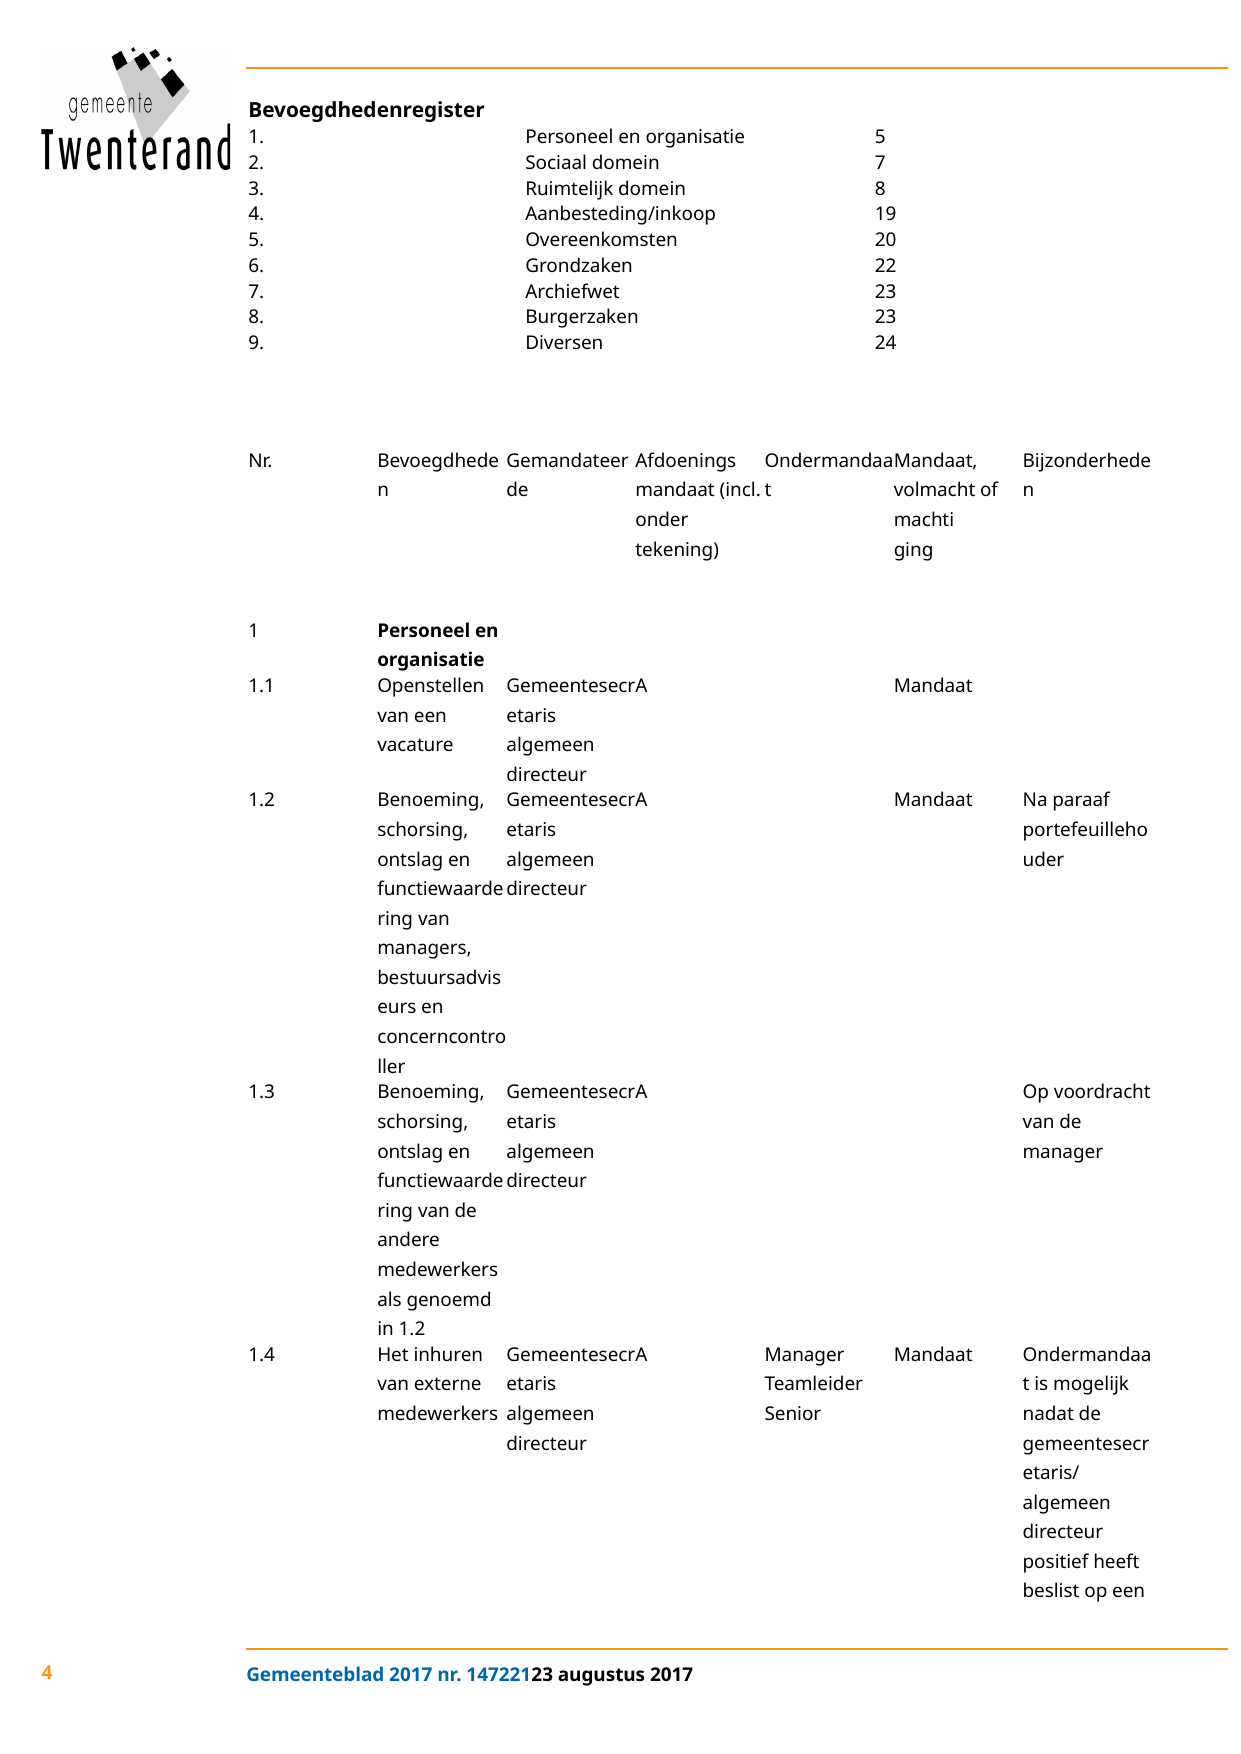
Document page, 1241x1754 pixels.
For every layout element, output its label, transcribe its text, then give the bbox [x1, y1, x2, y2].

table_cell 3. [248, 175, 525, 201]
table_header Gemandateerde [506, 447, 635, 591]
table_cell Na paraaf portefeuillehouder [1023, 787, 1152, 1079]
table_cell [764, 787, 893, 1079]
table_cell [764, 591, 893, 617]
table_cell 7 [875, 149, 1152, 175]
table_cell Op voordracht van de manager [1023, 1079, 1152, 1341]
table_cell [764, 617, 893, 672]
table_cell 22 [875, 252, 1152, 278]
table_cell Personeel en organisatie [377, 617, 506, 672]
table_header 1. [248, 124, 525, 149]
text Bevoegdhedenregister [248, 95, 1152, 123]
table_header 5 [875, 124, 1152, 149]
table_header Mandaat, volmacht of machti ging [894, 447, 1022, 591]
table_cell Mandaat [894, 1341, 1022, 1603]
table_cell 19 [875, 201, 1152, 226]
table_cell 9. [248, 329, 525, 355]
table_cell [764, 1079, 893, 1341]
table_cell 8. [248, 304, 525, 329]
table_cell [248, 591, 377, 617]
table_cell A [635, 787, 764, 1079]
table_cell 20 [875, 226, 1152, 252]
table_cell Grondzaken [525, 252, 874, 278]
table_cell Mandaat [894, 672, 1022, 787]
table_header Afdoenings mandaat (incl. onder tekening) [635, 447, 764, 591]
table_cell Diversen [525, 329, 874, 355]
table_cell Gemeentesecretaris algemeen directeur [506, 787, 635, 1079]
table_cell 23 [875, 304, 1152, 329]
table_cell Benoeming, schorsing, ontslag en functiewaardering van de andere medewerkers als genoemd in 1.2 [377, 1079, 506, 1341]
table_cell 24 [875, 329, 1152, 355]
table_cell [506, 591, 635, 617]
table_cell [894, 617, 1022, 672]
table_cell Gemeentesecretaris algemeen directeur [506, 1341, 635, 1603]
picture [41, 47, 231, 172]
table_cell A [635, 672, 764, 787]
table_cell [506, 617, 635, 672]
table_cell A [635, 1079, 764, 1341]
table_cell Sociaal domein [525, 149, 874, 175]
table_cell [377, 591, 506, 617]
table_cell 23 [875, 278, 1152, 303]
table_cell 1.1 [248, 672, 377, 787]
table_cell [764, 672, 893, 787]
table_cell Archiefwet [525, 278, 874, 303]
table_cell Ruimtelijk domein [525, 175, 874, 201]
table_cell 8 [875, 175, 1152, 201]
table_cell 1 [248, 617, 377, 672]
table_cell Burgerzaken [525, 304, 874, 329]
table_cell Openstellen van een vacature [377, 672, 506, 787]
table_cell Manager Teamleider Senior [764, 1341, 893, 1603]
table_cell [894, 591, 1022, 617]
table_cell Aanbesteding/inkoop [525, 201, 874, 226]
table_header Bijzonderheden [1023, 447, 1152, 591]
table_cell 1.3 [248, 1079, 377, 1341]
table_header Bevoegdheden [377, 447, 506, 591]
table_cell [1023, 672, 1152, 787]
table_cell Gemeentesecretaris algemeen directeur [506, 1079, 635, 1341]
table_cell A [635, 1341, 764, 1603]
table_cell Ondermandaat is mogelijk nadat de gemeentesecretaris/ algemeen directeur positief heeft beslist op een [1023, 1341, 1152, 1603]
table_cell 4. [248, 201, 525, 226]
table_cell [635, 591, 764, 617]
table_cell Mandaat [894, 787, 1022, 1079]
table_cell [894, 1079, 1022, 1341]
table_header Nr. [248, 447, 377, 591]
table_cell Gemeentesecretaris algemeen directeur [506, 672, 635, 787]
table_cell [1023, 591, 1152, 617]
table_cell [635, 617, 764, 672]
table_cell Het inhuren van externe medewerkers [377, 1341, 506, 1603]
table_cell 2. [248, 149, 525, 175]
table_header Ondermandaat [764, 447, 893, 591]
table_cell 7. [248, 278, 525, 303]
table_cell 5. [248, 226, 525, 252]
table_cell Benoeming, schorsing, ontslag en functiewaardering van managers, bestuursadviseurs en concerncontroller [377, 787, 506, 1079]
table_header Personeel en organisatie [525, 124, 874, 149]
table_cell Overeenkomsten [525, 226, 874, 252]
table_cell 1.4 [248, 1341, 377, 1603]
table_cell 1.2 [248, 787, 377, 1079]
table_cell 6. [248, 252, 525, 278]
table_cell [1023, 617, 1152, 672]
